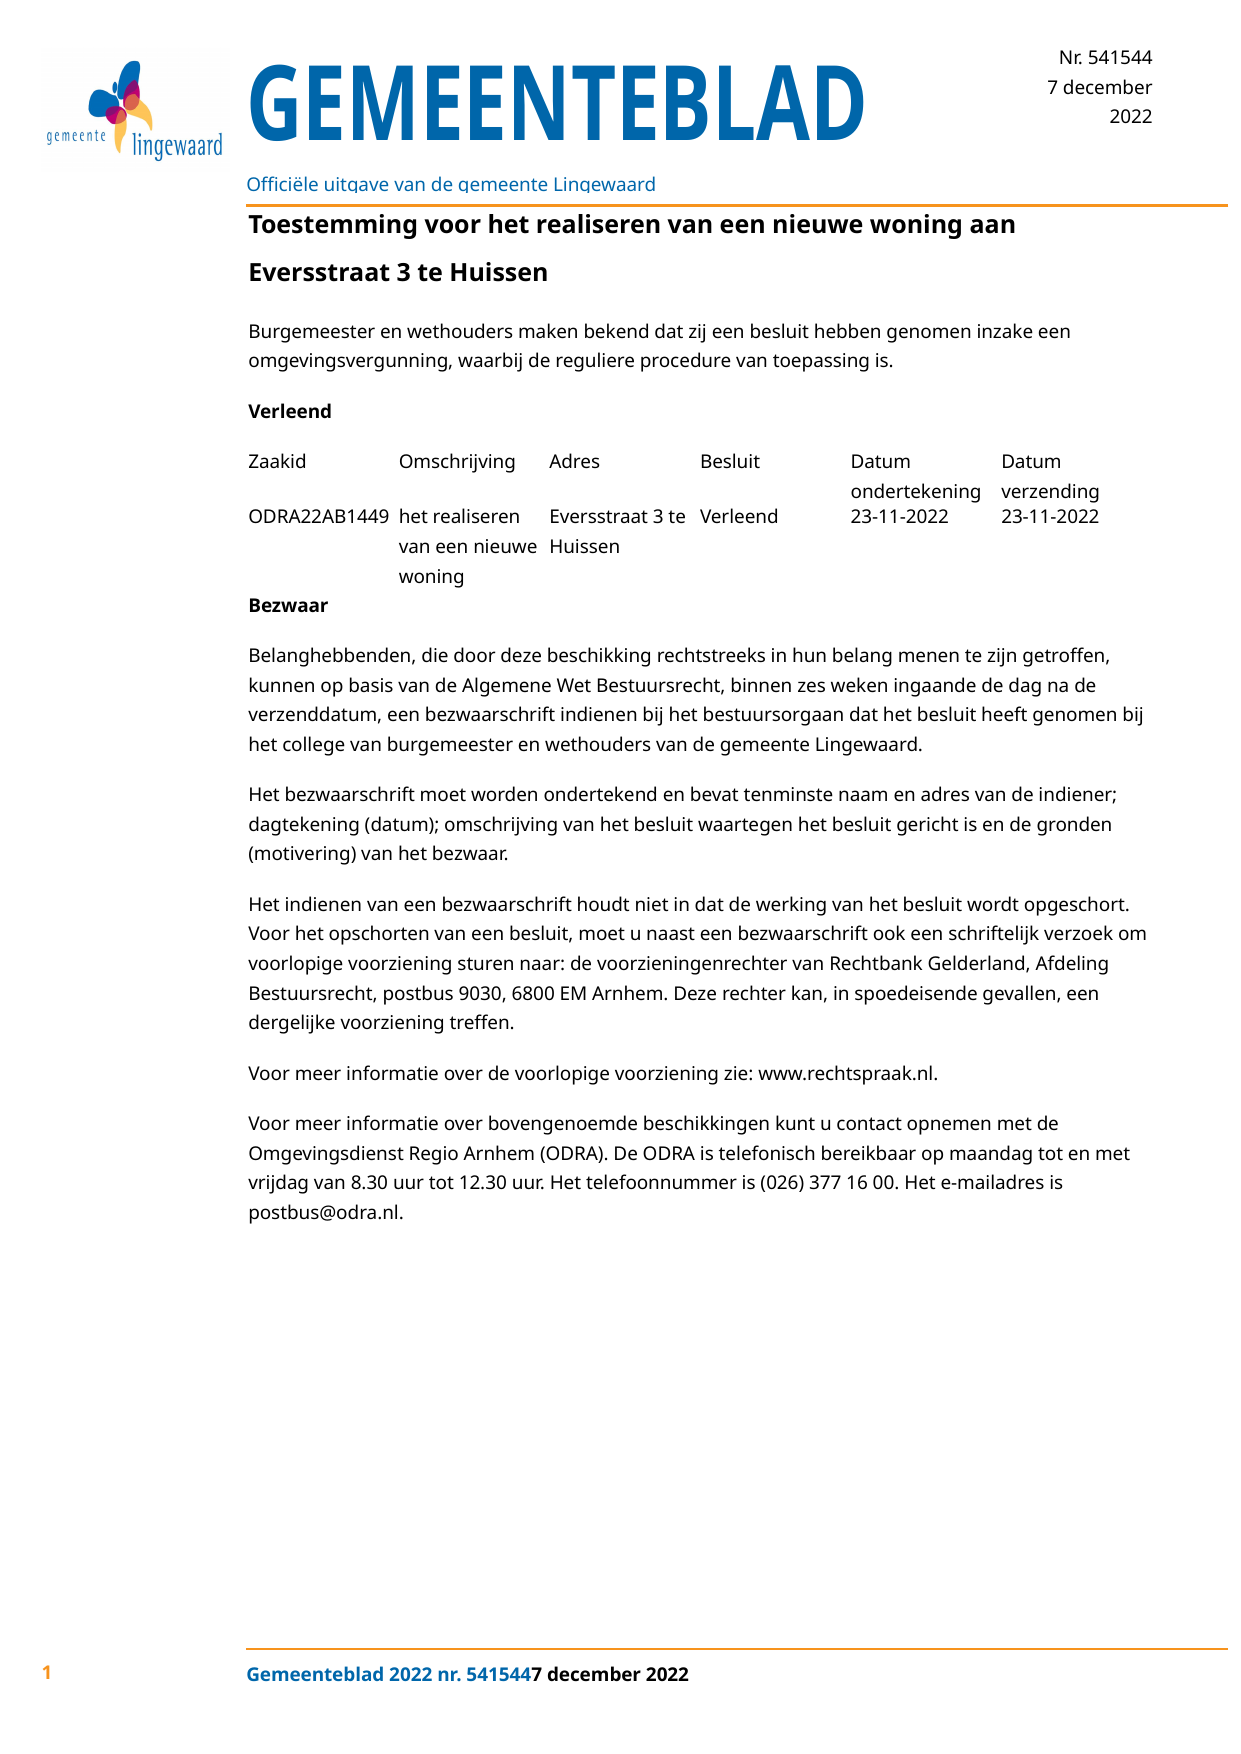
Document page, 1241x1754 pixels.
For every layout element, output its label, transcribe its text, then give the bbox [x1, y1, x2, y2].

text Verleend [248, 398, 1152, 424]
table_cell ODRA22AB1449 [248, 504, 398, 589]
table_cell Verleend [700, 504, 850, 589]
table_header Besluit [700, 449, 850, 504]
table_cell 23-11-2022 [850, 504, 1001, 589]
text Belanghebbenden, die door deze beschikking rechtstreeks in hun belang menen te zijn getroffen, kunnen op basis van de Algemene Wet Bestuursrecht, binnen zes weken ingaande de dag na de verzenddatum, een bezwaarschrift indienen bij het bestuursorgaan dat het besluit heeft genomen bij het college van burgemeester en wethouders van de gemeente Lingewaard. [248, 642, 1152, 757]
table_cell het realiseren van een nieuwe woning [399, 504, 549, 589]
text Bezwaar [248, 592, 1152, 618]
table_header Zaakid [248, 449, 398, 504]
table_header Datum verzending [1001, 449, 1152, 504]
text Burgemeester en wethouders maken bekend dat zij een besluit hebben genomen inzake een omgevingsvergunning, waarbij de reguliere procedure van toepassing is. [248, 318, 1152, 373]
text Voor meer informatie over de voorlopige voorziening zie: www.rechtspraak.nl. [248, 1060, 1152, 1086]
table_cell 23-11-2022 [1001, 504, 1152, 589]
table_header Omschrijving [399, 449, 549, 504]
text Het indienen van een bezwaarschrift houdt niet in dat de werking van het besluit wordt opgeschort. Voor het opschorten van een besluit, moet u naast een bezwaarschrift ook een schriftelijk verzoek om voorlopige voorziening sturen naar: de voorzieningenrechter van Rechtbank Gelderland, Afdeling Bestuursrecht, postbus 9030, 6800 EM Arnhem. Deze rechter kan, in spoedeisende gevallen, een dergelijke voorziening treffen. [248, 891, 1152, 1035]
table_header Adres [549, 449, 700, 504]
text Voor meer informatie over bovengenoemde beschikkingen kunt u contact opnemen met de Omgevingsdienst Regio Arnhem (ODRA). De ODRA is telefonisch bereikbaar op maandag tot en met vrijdag van 8.30 uur tot 12.30 uur. Het telefoonnummer is (026) 377 16 00. Het e-mailadres is postbus@odra.nl. [248, 1110, 1152, 1225]
table_header Datum ondertekening [850, 449, 1001, 504]
text Het bezwaarschrift moet worden ondertekend en bevat tenminste naam en adres van de indiener; dagtekening (datum); omschrijving van het besluit waartegen het besluit gericht is en de gronden (motivering) van het bezwaar. [248, 781, 1152, 866]
picture [41, 47, 231, 172]
table_cell Eversstraat 3 te Huissen [549, 504, 700, 589]
text Toestemming voor het realiseren van een nieuwe woning aan Eversstraat 3 te Huissen [248, 207, 1152, 288]
